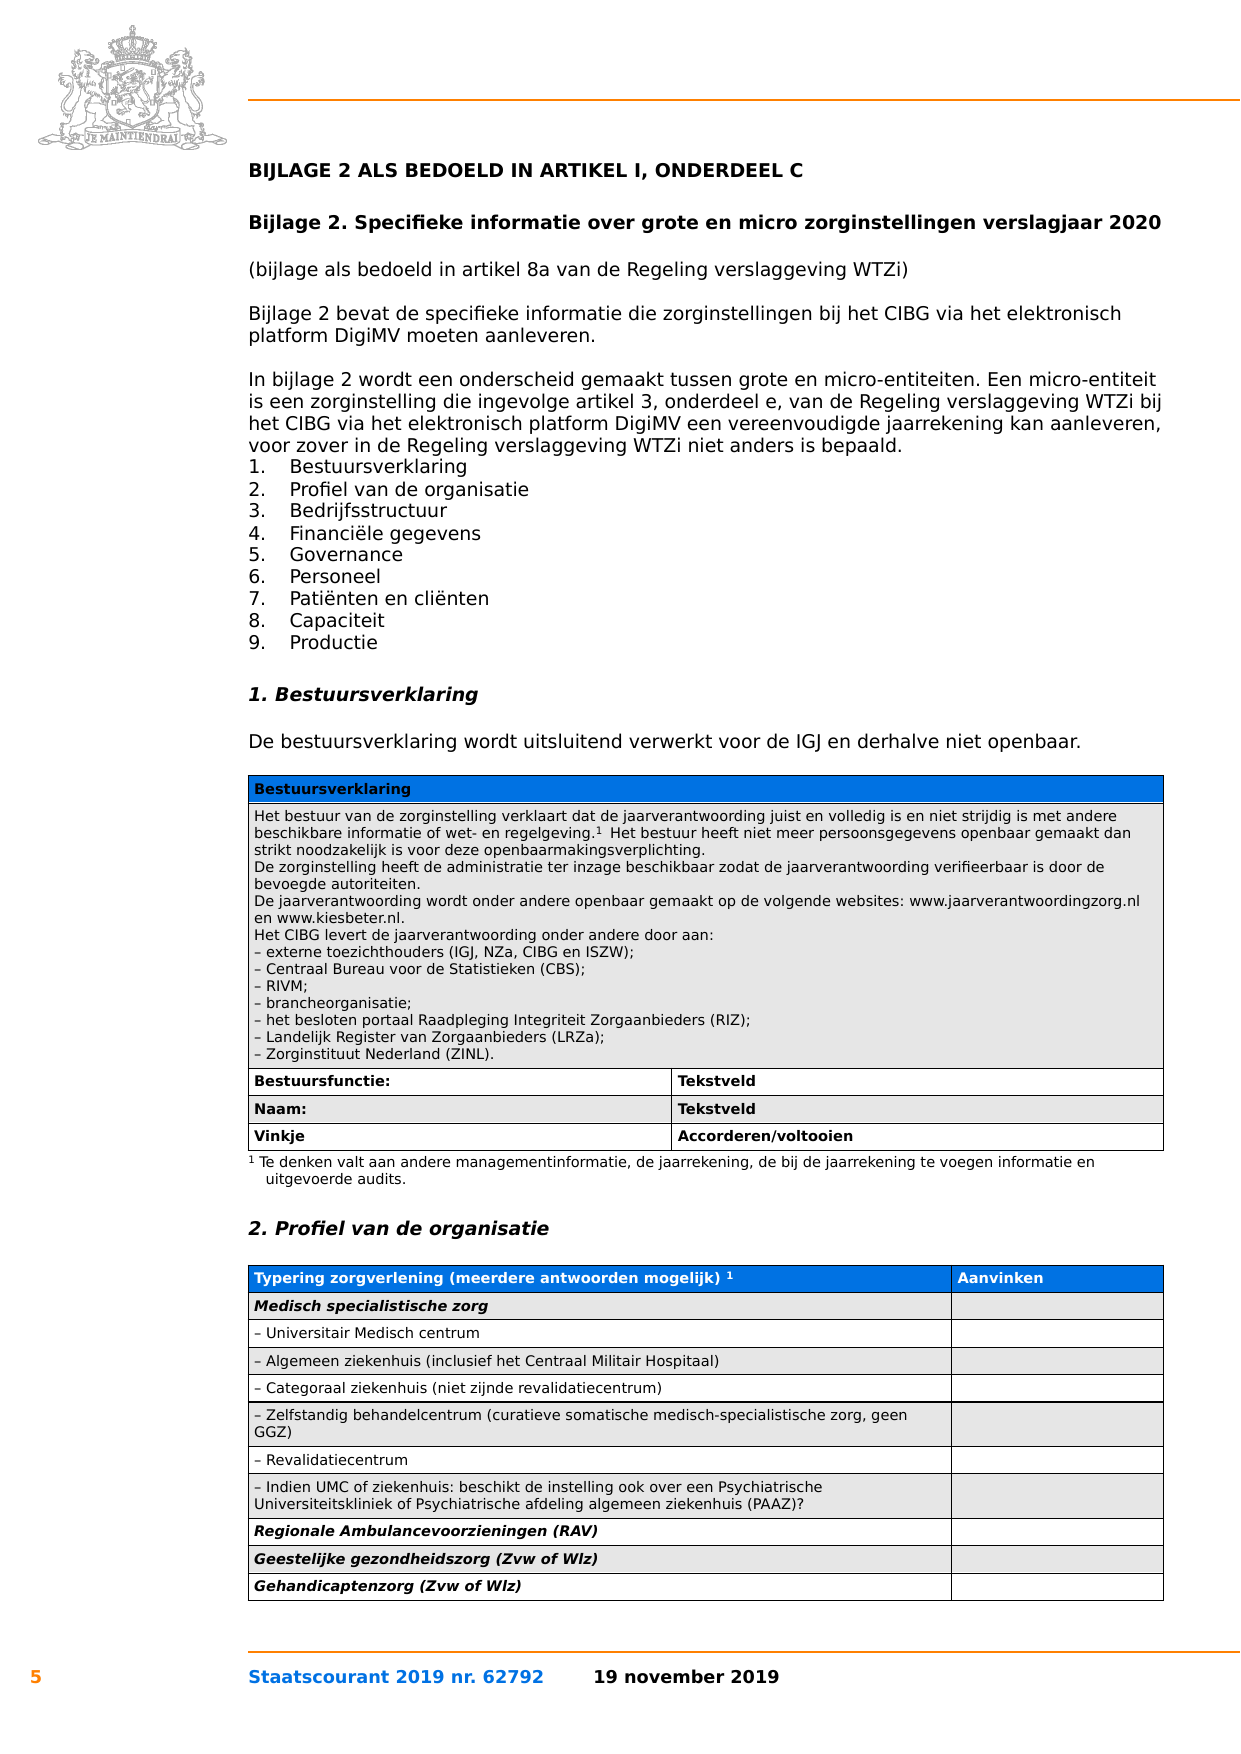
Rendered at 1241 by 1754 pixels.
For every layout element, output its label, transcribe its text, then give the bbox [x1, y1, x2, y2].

table_cell – Revalidatiecentrum [249, 1447, 951, 1473]
text 6. Personeel [248, 566, 1163, 588]
table_cell [952, 1293, 1163, 1319]
table_cell Tekstveld [672, 1096, 1163, 1122]
text 4. Financiële gegevens [248, 522, 1163, 544]
subtitle 2. Profiel van de organisatie [248, 1217, 1163, 1239]
table_cell Geestelijke gezondheidszorg (Zvw of Wlz) [249, 1546, 951, 1572]
table_cell – Indien UMC of ziekenhuis: beschikt de instelling ook over een Psychiatrische Universiteitskliniek of Psychiatrische afdeling algemeen ziekenhuis (PAAZ)? [249, 1474, 951, 1518]
table_cell – Categoraal ziekenhuis (niet zijnde revalidatiecentrum) [249, 1375, 951, 1401]
table_cell – Zelfstandig behandelcentrum (curatieve somatische medisch-specialistische zorg, geen GGZ) [249, 1403, 951, 1446]
table_cell [952, 1574, 1163, 1600]
subtitle Bijlage 2. Specifieke informatie over grote en micro zorginstellingen verslagjaar 2020 [248, 212, 1163, 234]
table_cell Tekstveld [672, 1069, 1163, 1095]
table_cell Naam: [249, 1096, 671, 1122]
table_cell [952, 1474, 1163, 1518]
text De bestuursverklaring wordt uitsluitend verwerkt voor de IGJ en derhalve niet openbaar. [248, 731, 1163, 753]
table_cell Medisch specialistische zorg [249, 1293, 951, 1319]
table_header Typering zorgverlening (meerdere antwoorden mogelijk) 1 [249, 1266, 951, 1292]
subtitle 1. Bestuursverklaring [248, 684, 1163, 706]
table_cell Regionale Ambulancevoorzieningen (RAV) [249, 1519, 951, 1545]
table_cell Accorderen/voltooien [672, 1124, 1163, 1150]
table_cell – Algemeen ziekenhuis (inclusief het Centraal Militair Hospitaal) [249, 1348, 951, 1374]
text In bijlage 2 wordt een onderscheid gemaakt tussen grote en micro-entiteiten. Een micro-entiteit is een zorginstelling die ingevolge artikel 3, onderdeel e, van de Regeling verslaggeving WTZi bij het CIBG via het elektronisch platform DigiMV een vereenvoudigde jaarrekening kan aanleveren, voor zover in de Regeling verslaggeving WTZi niet anders is bepaald. [248, 368, 1163, 456]
subtitle BIJLAGE 2 ALS BEDOELD IN ARTIKEL I, ONDERDEEL C [248, 160, 1163, 182]
table_cell [952, 1348, 1163, 1374]
table_header Aanvinken [952, 1266, 1163, 1292]
table_cell [952, 1403, 1163, 1446]
table_cell [952, 1320, 1163, 1347]
table_cell 1 Te denken valt aan andere managementinformatie, de jaarrekening, de bij de jaarrekening te voegen informatie en uitgevoerde audits. [248, 1151, 1163, 1187]
text 1. Bestuursverklaring [248, 456, 1163, 478]
table_cell [952, 1519, 1163, 1545]
text (bijlage als bedoeld in artikel 8a van de Regeling verslaggeving WTZi) [248, 259, 1163, 281]
table_cell [952, 1447, 1163, 1473]
text Bijlage 2 bevat de specifieke informatie die zorginstellingen bij het CIBG via het elektronisch platform DigiMV moeten aanleveren. [248, 303, 1163, 347]
table_cell Vinkje [249, 1124, 671, 1150]
table_cell Gehandicaptenzorg (Zvw of Wlz) [249, 1574, 951, 1600]
table_cell [952, 1375, 1163, 1401]
text 7. Patiënten en cliënten [248, 588, 1163, 610]
table_cell Het bestuur van de zorginstelling verklaart dat de jaarverantwoording juist en volledig is en niet strijdig is met andere beschikbare informatie of wet- en regelgeving.1 Het bestuur heeft niet meer persoonsgegevens openbaar gemaakt dan strikt noodzakelijk is voor deze openbaarmakingsverplichting. De zorginstelling heeft de administratie ter inzage beschikbaar zodat de jaarverantwoording verifieerbaar is door de bevoegde autoriteiten. De jaarverantwoording wordt onder andere openbaar gemaakt op de volgende websites: www.jaarverantwoordingzorg.nl en www.kiesbeter.nl. Het CIBG levert de jaarverantwoording onder andere door aan: – externe toezichthouders (IGJ, NZa, CIBG en ISZW); – Centraal Bureau voor de Statistieken (CBS); – RIVM; – brancheorganisatie; – het besloten portaal Raadpleging Integriteit Zorgaanbieders (RIZ); – Landelijk Register van Zorgaanbieders (LRZa); – Zorginstituut Nederland (ZINL). [249, 804, 1163, 1068]
text 5. Governance [248, 544, 1163, 566]
text 9. Productie [248, 632, 1163, 654]
text 3. Bedrijfsstructuur [248, 500, 1163, 522]
picture [38, 25, 227, 150]
table_cell Bestuursfunctie: [249, 1069, 671, 1095]
text 2. Profiel van de organisatie [248, 478, 1163, 500]
table_header Bestuursverklaring [249, 776, 1163, 802]
table_cell [952, 1546, 1163, 1572]
text 8. Capaciteit [248, 610, 1163, 632]
table_cell – Universitair Medisch centrum [249, 1320, 951, 1347]
